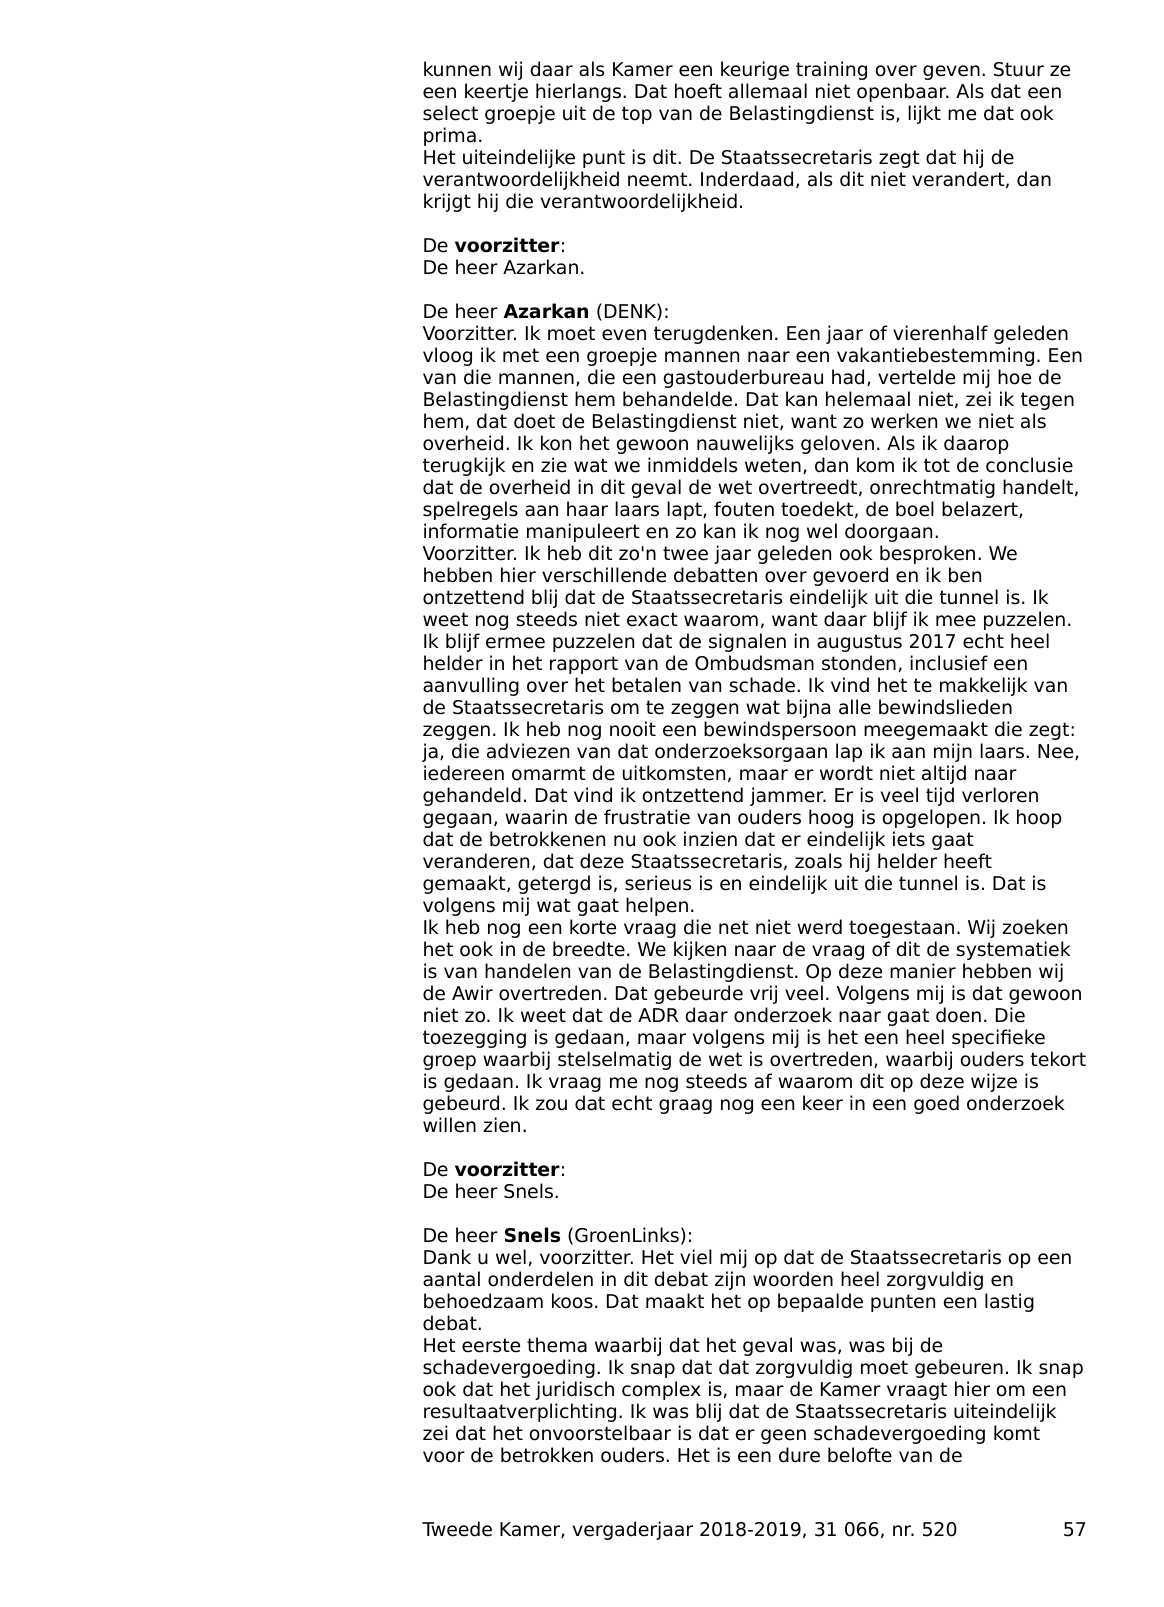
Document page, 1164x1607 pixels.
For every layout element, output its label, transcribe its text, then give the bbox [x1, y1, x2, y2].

text kunnen wij daar als Kamer een keurige training over geven. Stuur ze een keertje hierlangs. Dat hoeft allemaal niet openbaar. Als dat een select groepje uit de top van de Belastingdienst is, lijkt me dat ook prima. [422, 59, 1087, 147]
text De voorzitter: [422, 1159, 1087, 1181]
text Dank u wel, voorzitter. Het viel mij op dat de Staatssecretaris op een aantal onderdelen in dit debat zijn woorden heel zorgvuldig en behoedzaam koos. Dat maakt het op bepaalde punten een lastig debat. [422, 1247, 1087, 1335]
text Ik heb nog een korte vraag die net niet werd toegestaan. Wij zoeken het ook in de breedte. We kijken naar de vraag of dit de systematiek is van handelen van de Belastingdienst. Op deze manier hebben wij de Awir overtreden. Dat gebeurde vrij veel. Volgens mij is dat gewoon niet zo. Ik weet dat de ADR daar onderzoek naar gaat doen. Die toezegging is gedaan, maar volgens mij is het een heel specifieke groep waarbij stelselmatig de wet is overtreden, waarbij ouders tekort is gedaan. Ik vraag me nog steeds af waarom dit op deze wijze is gebeurd. Ik zou dat echt graag nog een keer in een goed onderzoek willen zien. [422, 917, 1087, 1136]
text Voorzitter. Ik heb dit zo'n twee jaar geleden ook besproken. We hebben hier verschillende debatten over gevoerd en ik ben ontzettend blij dat de Staatssecretaris eindelijk uit die tunnel is. Ik weet nog steeds niet exact waarom, want daar blijf ik mee puzzelen. Ik blijf ermee puzzelen dat de signalen in augustus 2017 echt heel helder in het rapport van de Ombudsman stonden, inclusief een aanvulling over het betalen van schade. Ik vind het te makkelijk van de Staatssecretaris om te zeggen wat bijna alle bewindslieden zeggen. Ik heb nog nooit een bewindspersoon meegemaakt die zegt: ja, die adviezen van dat onderzoeksorgaan lap ik aan mijn laars. Nee, iedereen omarmt de uitkomsten, maar er wordt niet altijd naar gehandeld. Dat vind ik ontzettend jammer. Er is veel tijd verloren gegaan, waarin de frustratie van ouders hoog is opgelopen. Ik hoop dat de betrokkenen nu ook inzien dat er eindelijk iets gaat veranderen, dat deze Staatssecretaris, zoals hij helder heeft gemaakt, getergd is, serieus is en eindelijk uit die tunnel is. Dat is volgens mij wat gaat helpen. [422, 543, 1087, 917]
text De heer Azarkan (DENK): [422, 301, 1087, 323]
text Het uiteindelijke punt is dit. De Staatssecretaris zegt dat hij de verantwoordelijkheid neemt. Inderdaad, als dit niet verandert, dan krijgt hij die verantwoordelijkheid. [422, 147, 1087, 213]
text De voorzitter: [422, 235, 1087, 257]
text De heer Snels. [422, 1181, 1087, 1203]
text Het eerste thema waarbij dat het geval was, was bij de schadevergoeding. Ik snap dat dat zorgvuldig moet gebeuren. Ik snap ook dat het juridisch complex is, maar de Kamer vraagt hier om een resultaatverplichting. Ik was blij dat de Staatssecretaris uiteindelijk zei dat het onvoorstelbaar is dat er geen schadevergoeding komt voor de betrokken ouders. Het is een dure belofte van de [422, 1335, 1087, 1467]
text Voorzitter. Ik moet even terugdenken. Een jaar of vierenhalf geleden vloog ik met een groepje mannen naar een vakantiebestemming. Een van die mannen, die een gastouderbureau had, vertelde mij hoe de Belastingdienst hem behandelde. Dat kan helemaal niet, zei ik tegen hem, dat doet de Belastingdienst niet, want zo werken we niet als overheid. Ik kon het gewoon nauwelijks geloven. Als ik daarop terugkijk en zie wat we inmiddels weten, dan kom ik tot de conclusie dat de overheid in dit geval de wet overtreedt, onrechtmatig handelt, spelregels aan haar laars lapt, fouten toedekt, de boel belazert, informatie manipuleert en zo kan ik nog wel doorgaan. [422, 323, 1087, 543]
text De heer Snels (GroenLinks): [422, 1225, 1087, 1247]
text De heer Azarkan. [422, 257, 1087, 279]
